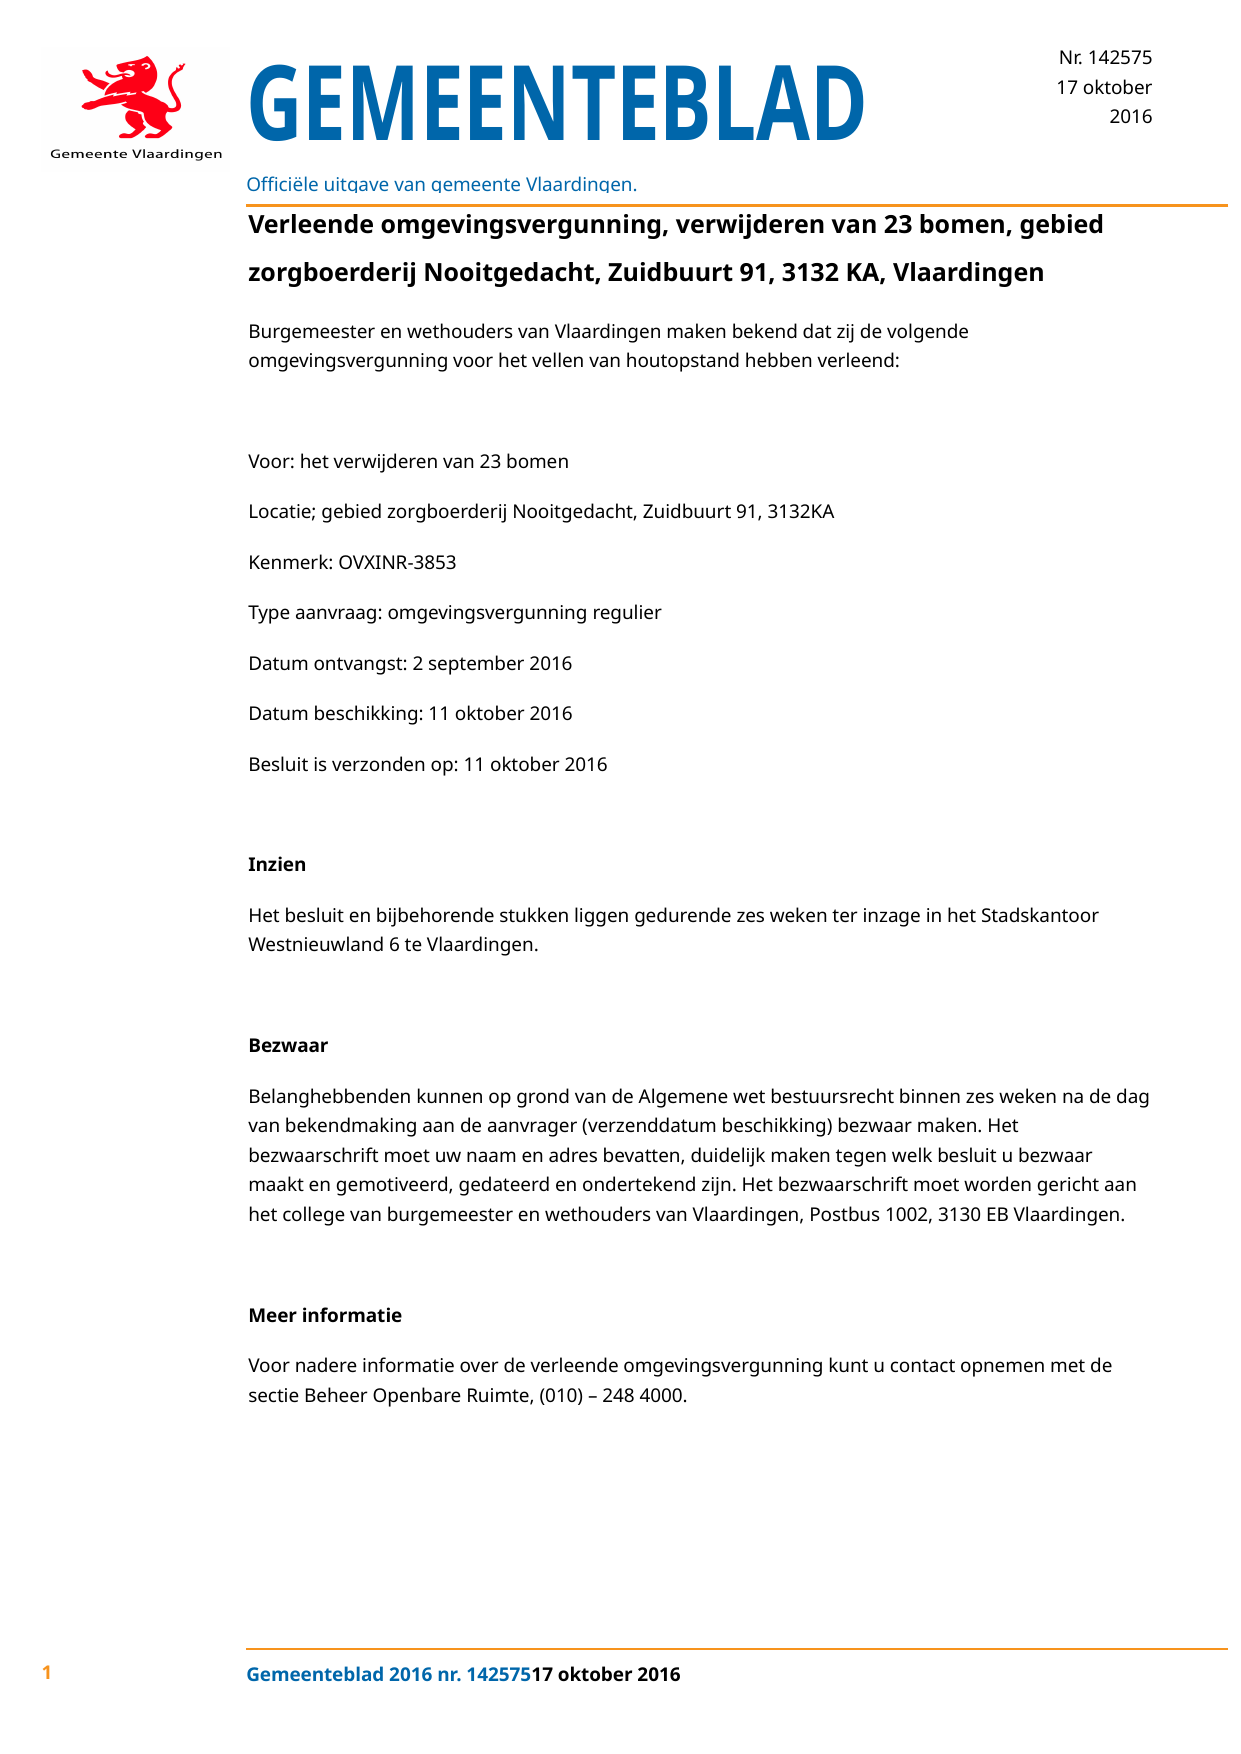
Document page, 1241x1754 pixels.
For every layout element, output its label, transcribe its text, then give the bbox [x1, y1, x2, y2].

text Type aanvraag: omgevingsvergunning regulier [248, 599, 1152, 625]
text Voor: het verwijderen van 23 bomen [248, 448, 1152, 474]
text Bezwaar [248, 1032, 1152, 1058]
text Datum ontvangst: 2 september 2016 [248, 650, 1152, 676]
text Belanghebbenden kunnen op grond van de Algemene wet bestuursrecht binnen zes weken na de dag van bekendmaking aan de aanvrager (verzenddatum beschikking) bezwaar maken. Het bezwaarschrift moet uw naam en adres bevatten, duidelijk maken tegen welk besluit u bezwaar maakt en gemotiveerd, gedateerd en ondertekend zijn. Het bezwaarschrift moet worden gericht aan het college van burgemeester en wethouders van Vlaardingen, Postbus 1002, 3130 EB Vlaardingen. [248, 1083, 1152, 1227]
text Locatie; gebied zorgboerderij Nooitgedacht, Zuidbuurt 91, 3132KA [248, 499, 1152, 524]
text Het besluit en bijbehorende stukken liggen gedurende zes weken ter inzage in het Stadskantoor Westnieuwland 6 te Vlaardingen. [248, 902, 1152, 957]
text Burgemeester en wethouders van Vlaardingen maken bekend dat zij de volgende omgevingsvergunning voor het vellen van houtopstand hebben verleend: [248, 318, 1152, 373]
text Datum beschikking: 11 oktober 2016 [248, 700, 1152, 726]
text Verleende omgevingsvergunning, verwijderen van 23 bomen, gebied zorgboerderij Nooitgedacht, Zuidbuurt 91, 3132 KA, Vlaardingen [248, 207, 1152, 288]
picture [41, 47, 231, 172]
text Inzien [248, 852, 1152, 877]
text Kenmerk: OVXINR-3853 [248, 549, 1152, 575]
text Voor nadere informatie over de verleende omgevingsvergunning kunt u contact opnemen met de sectie Beheer Openbare Ruimte, (010) – 248 4000. [248, 1352, 1152, 1408]
text Besluit is verzonden op: 11 oktober 2016 [248, 751, 1152, 777]
text Meer informatie [248, 1302, 1152, 1328]
